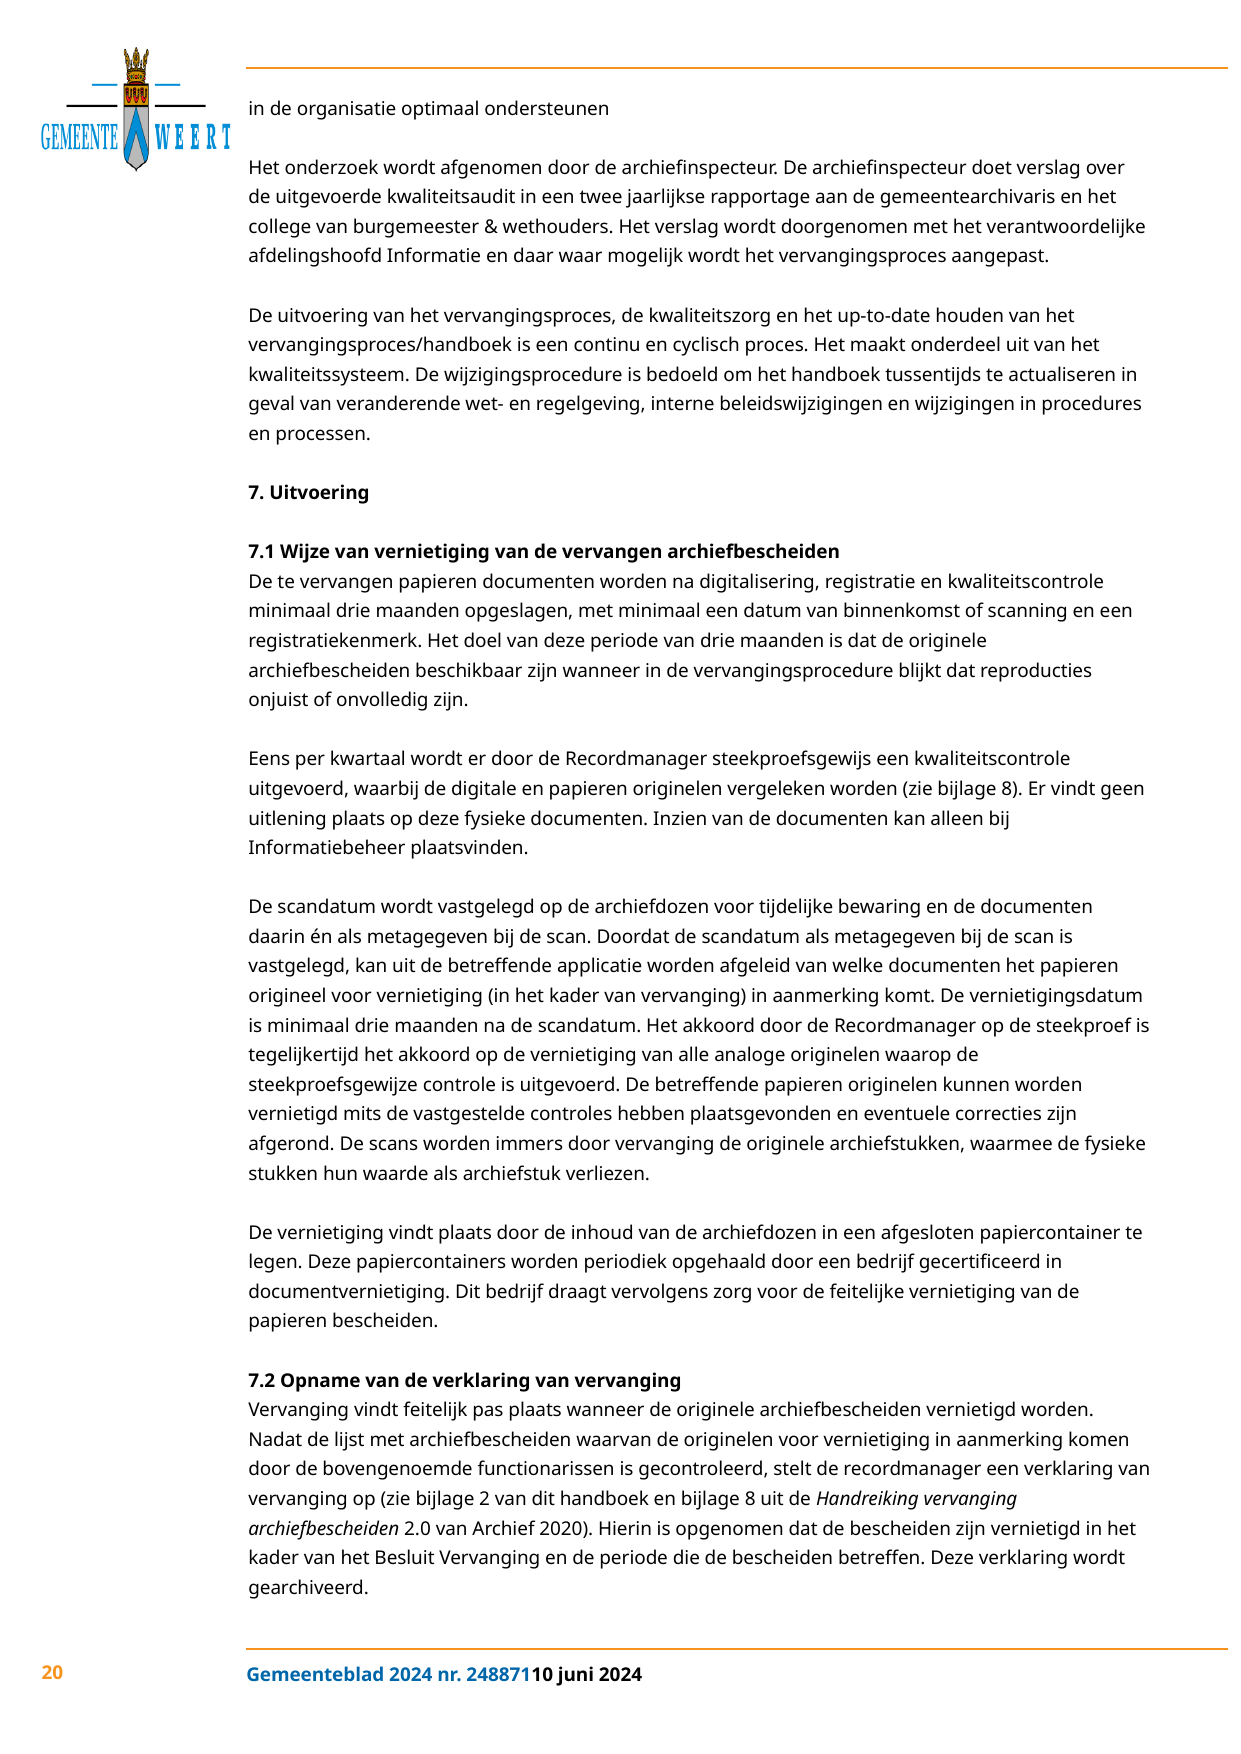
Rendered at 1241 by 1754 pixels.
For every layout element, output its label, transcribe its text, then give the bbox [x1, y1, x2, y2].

text De te vervangen papieren documenten worden na digitalisering, registratie en kwaliteitscontrole minimaal drie maanden opgeslagen, met minimaal een datum van binnenkomst of scanning en een registratiekenmerk. Het doel van deze periode van drie maanden is dat de originele archiefbescheiden beschikbaar zijn wanneer in de vervangingsprocedure blijkt dat reproducties onjuist of onvolledig zijn. [248, 568, 1152, 712]
text Het onderzoek wordt afgenomen door de archiefinspecteur. De archiefinspecteur doet verslag over de uitgevoerde kwaliteitsaudit in een twee jaarlijkse rapportage aan de gemeentearchivaris en het college van burgemeester & wethouders. Het verslag wordt doorgenomen met het verantwoordelijke afdelingshoofd Informatie en daar waar mogelijk wordt het vervangingsproces aangepast. [248, 154, 1152, 268]
picture [41, 47, 231, 172]
text in de organisatie optimaal ondersteunen [248, 95, 1152, 121]
text De uitvoering van het vervangingsproces, de kwaliteitszorg en het up-to-date houden van het vervangingsproces/handboek is een continu en cyclisch proces. Het maakt onderdeel uit van het kwaliteitssysteem. De wijzigingsprocedure is bedoeld om het handboek tussentijds te actualiseren in geval van veranderende wet- en regelgeving, interne beleidswijzigingen en wijzigingen in procedures en processen. [248, 302, 1152, 446]
text 7.2 Opname van de verklaring van vervanging [248, 1367, 1152, 1393]
text 7. Uitvoering [248, 479, 1152, 505]
text 7.1 Wijze van vernietiging van de vervangen archiefbescheiden [248, 538, 1152, 564]
text Eens per kwartaal wordt er door de Recordmanager steekproefsgewijs een kwaliteitscontrole uitgevoerd, waarbij de digitale en papieren originelen vergeleken worden (zie bijlage 8). Er vindt geen uitlening plaats op deze fysieke documenten. Inzien van de documenten kan alleen bij Informatiebeheer plaatsvinden. [248, 746, 1152, 860]
text De vernietiging vindt plaats door de inhoud van de archiefdozen in een afgesloten papiercontainer te legen. Deze papiercontainers worden periodiek opgehaald door een bedrijf gecertificeerd in documentvernietiging. Dit bedrijf draagt vervolgens zorg voor de feitelijke vernietiging van de papieren bescheiden. [248, 1219, 1152, 1333]
text De scandatum wordt vastgelegd op de archiefdozen voor tijdelijke bewaring en de documenten daarin én als metagegeven bij de scan. Doordat de scandatum als metagegeven bij de scan is vastgelegd, kan uit de betreffende applicatie worden afgeleid van welke documenten het papieren origineel voor vernietiging (in het kader van vervanging) in aanmerking komt. De vernietigingsdatum is minimaal drie maanden na de scandatum. Het akkoord door de Recordmanager op de steekproef is tegelijkertijd het akkoord op de vernietiging van alle analoge originelen waarop de steekproefsgewijze controle is uitgevoerd. De betreffende papieren originelen kunnen worden vernietigd mits de vastgestelde controles hebben plaatsgevonden en eventuele correcties zijn afgerond. De scans worden immers door vervanging de originele archiefstukken, waarmee de fysieke stukken hun waarde als archiefstuk verliezen. [248, 893, 1152, 1186]
text Vervanging vindt feitelijk pas plaats wanneer de originele archiefbescheiden vernietigd worden. Nadat de lijst met archiefbescheiden waarvan de originelen voor vernietiging in aanmerking komen door de bovengenoemde functionarissen is gecontroleerd, stelt de recordmanager een verklaring van vervanging op (zie bijlage 2 van dit handboek en bijlage 8 uit de Handreiking vervanging archiefbescheiden 2.0 van Archief 2020). Hierin is opgenomen dat de bescheiden zijn vernietigd in het kader van het Besluit Vervanging en de periode die de bescheiden betreffen. Deze verklaring wordt gearchiveerd. [248, 1396, 1152, 1600]
